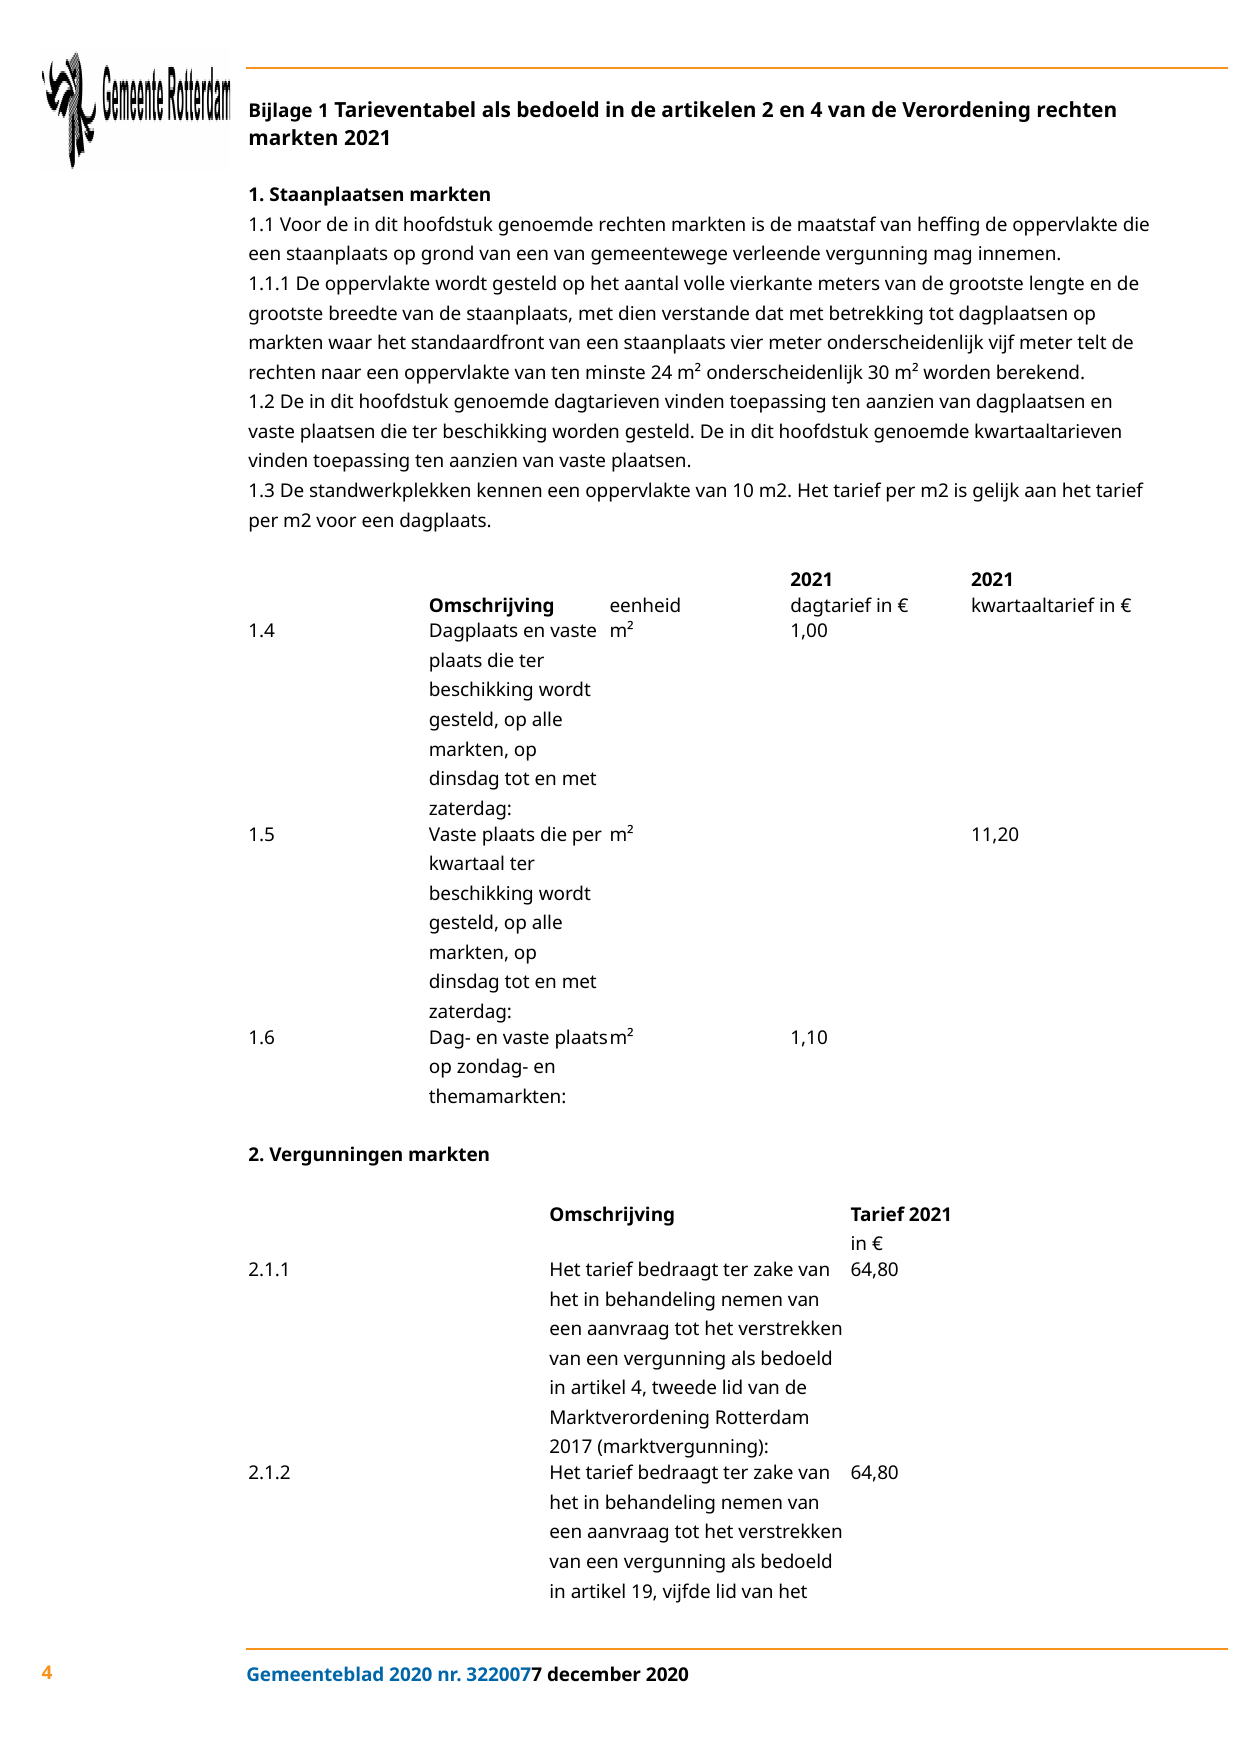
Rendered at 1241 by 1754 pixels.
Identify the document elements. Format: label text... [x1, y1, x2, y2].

table_cell Het tarief bedraagt ter zake van het in behandeling nemen van een aanvraag tot het verstrekken van een vergunning als bedoeld in artikel 4, tweede lid van de Marktverordening Rotterdam 2017 (marktvergunning): [549, 1256, 850, 1459]
table_cell Dagplaats en vaste plaats die ter beschikking wordt gesteld, op alle markten, op dinsdag tot en met zaterdag: [429, 618, 609, 821]
picture [41, 47, 231, 172]
table_cell [248, 592, 429, 617]
table_header 2021 [971, 566, 1152, 592]
table_cell 2.1.1 [248, 1256, 549, 1459]
table_cell 1.4 [248, 618, 429, 821]
table_header [248, 566, 429, 592]
table_cell [790, 821, 971, 1024]
table_cell Dag- en vaste plaats op zondag- en themamarkten: [429, 1024, 609, 1109]
text Bijlage 1 Tarieventabel als bedoeld in de artikelen 2 en 4 van de Verordening rechten markten 2021 [248, 95, 1152, 152]
table_cell 2.1.2 [248, 1460, 549, 1603]
text 1. Staanplaatsen markten [248, 181, 1152, 207]
table_cell m² [609, 1024, 790, 1109]
table_cell 1,10 [790, 1024, 971, 1109]
table_header [429, 566, 609, 592]
table_header [609, 566, 790, 592]
table_cell 64,80 [850, 1256, 1152, 1459]
text 1.3 De standwerkplekken kennen een oppervlakte van 10 m2. Het tarief per m2 is gelijk aan het tarief per m2 voor een dagplaats. [248, 477, 1152, 532]
table_cell kwartaaltarief in € [971, 592, 1152, 617]
table_cell [971, 1024, 1152, 1109]
table_cell [971, 618, 1152, 821]
table_cell 1.5 [248, 821, 429, 1024]
table_cell 1,00 [790, 618, 971, 821]
table_header 2021 [790, 566, 971, 592]
table_header [248, 1201, 549, 1256]
text 2. Vergunningen markten [248, 1142, 1152, 1167]
table_cell Het tarief bedraagt ter zake van het in behandeling nemen van een aanvraag tot het verstrekken van een vergunning als bedoeld in artikel 19, vijfde lid van het [549, 1460, 850, 1603]
text 1.2 De in dit hoofdstuk genoemde dagtarieven vinden toepassing ten aanzien van dagplaatsen en vaste plaatsen die ter beschikking worden gesteld. De in dit hoofdstuk genoemde kwartaaltarieven vinden toepassing ten aanzien van vaste plaatsen. [248, 388, 1152, 473]
table_header Omschrijving [549, 1201, 850, 1256]
table_cell eenheid [609, 592, 790, 617]
table_cell 1.6 [248, 1024, 429, 1109]
table_cell m² [609, 618, 790, 821]
table_cell Vaste plaats die per kwartaal ter beschikking wordt gesteld, op alle markten, op dinsdag tot en met zaterdag: [429, 821, 609, 1024]
table_cell dagtarief in € [790, 592, 971, 617]
table_header Tarief 2021 in € [850, 1201, 1152, 1256]
table_cell 11,20 [971, 821, 1152, 1024]
text 1.1 Voor de in dit hoofdstuk genoemde rechten markten is de maatstaf van heffing de oppervlakte die een staanplaats op grond van een van gemeentewege verleende vergunning mag innemen. [248, 211, 1152, 266]
table_cell 64,80 [850, 1460, 1152, 1603]
table_cell m² [609, 821, 790, 1024]
table_cell Omschrijving [429, 592, 609, 617]
text 1.1.1 De oppervlakte wordt gesteld op het aantal volle vierkante meters van de grootste lengte en de grootste breedte van de staanplaats, met dien verstande dat met betrekking tot dagplaatsen op markten waar het standaardfront van een staanplaats vier meter onderscheidenlijk vijf meter telt de rechten naar een oppervlakte van ten minste 24 m² onderscheidenlijk 30 m² worden berekend. [248, 270, 1152, 384]
